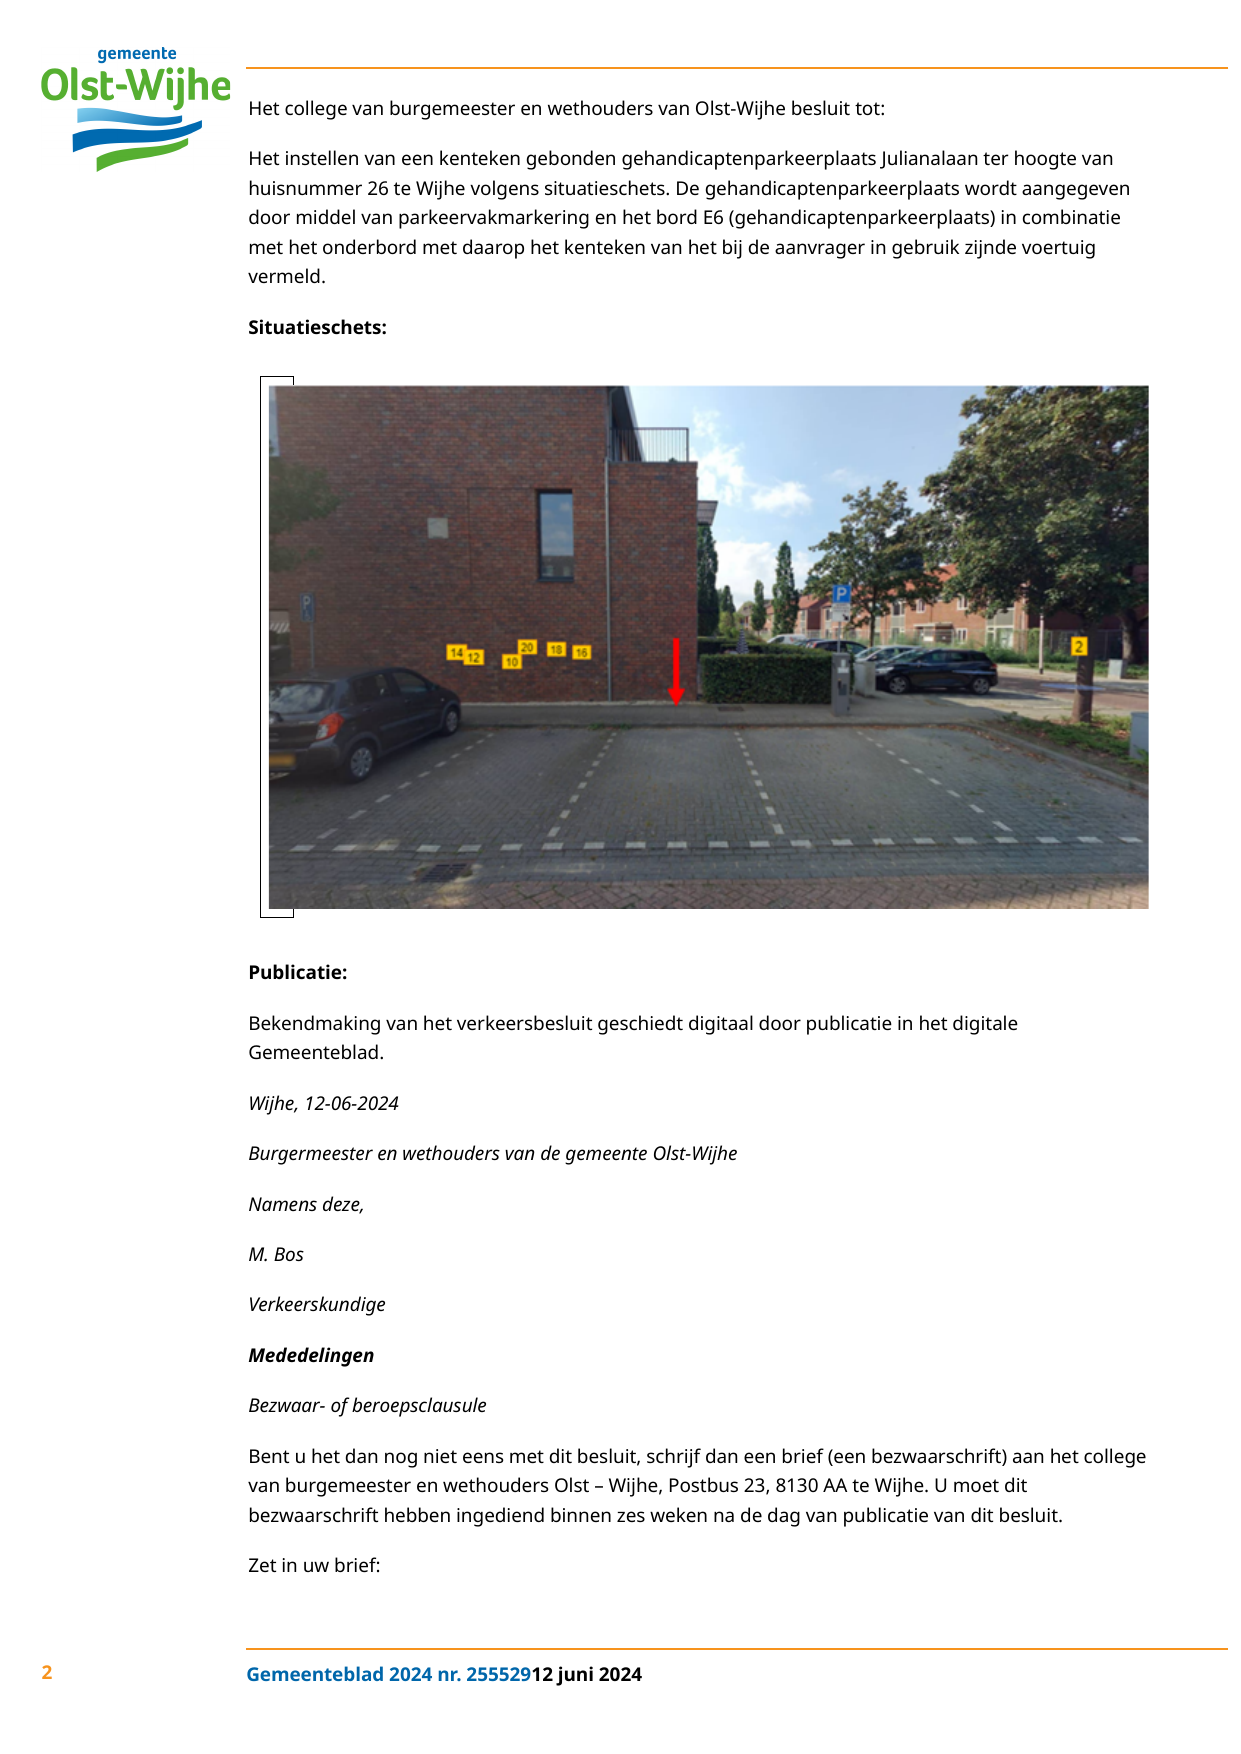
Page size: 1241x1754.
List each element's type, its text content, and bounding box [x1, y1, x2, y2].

text Het instellen van een kenteken gebonden gehandicaptenparkeerplaats Julianalaan ter hoogte van huisnummer 26 te Wijhe volgens situatieschets. De gehandicaptenparkeerplaats wordt aangegeven door middel van parkeervakmarkering en het bord E6 (gehandicaptenparkeerplaats) in combinatie met het onderbord met daarop het kenteken van het bij de aanvrager in gebruik zijnde voertuig vermeld. [248, 145, 1152, 289]
text Namens deze, [248, 1191, 1152, 1217]
text Publicatie: [248, 959, 1152, 985]
text Situatieschets: [248, 314, 1152, 340]
picture [268, 385, 1149, 909]
text M. Bos [248, 1241, 1152, 1267]
text Zet in uw brief: [248, 1552, 1152, 1578]
text Bezwaar- of beroepsclausule [248, 1392, 1152, 1418]
picture [41, 47, 231, 172]
text Burgermeester en wethouders van de gemeente Olst-Wijhe [248, 1140, 1152, 1166]
text Bent u het dan nog niet eens met dit besluit, schrijf dan een brief (een bezwaarschrift) aan het college van burgemeester en wethouders Olst – Wijhe, Postbus 23, 8130 AA te Wijhe. U moet dit bezwaarschrift hebben ingediend binnen zes weken na de dag van publicatie van dit besluit. [248, 1443, 1152, 1528]
text Het college van burgemeester en wethouders van Olst-Wijhe besluit tot: [248, 95, 1152, 121]
text Verkeerskundige [248, 1292, 1152, 1317]
text Wijhe, 12-06-2024 [248, 1090, 1152, 1116]
text Bekendmaking van het verkeersbesluit geschiedt digitaal door publicatie in het digitale Gemeenteblad. [248, 1010, 1152, 1065]
text Mededelingen [248, 1342, 1152, 1368]
